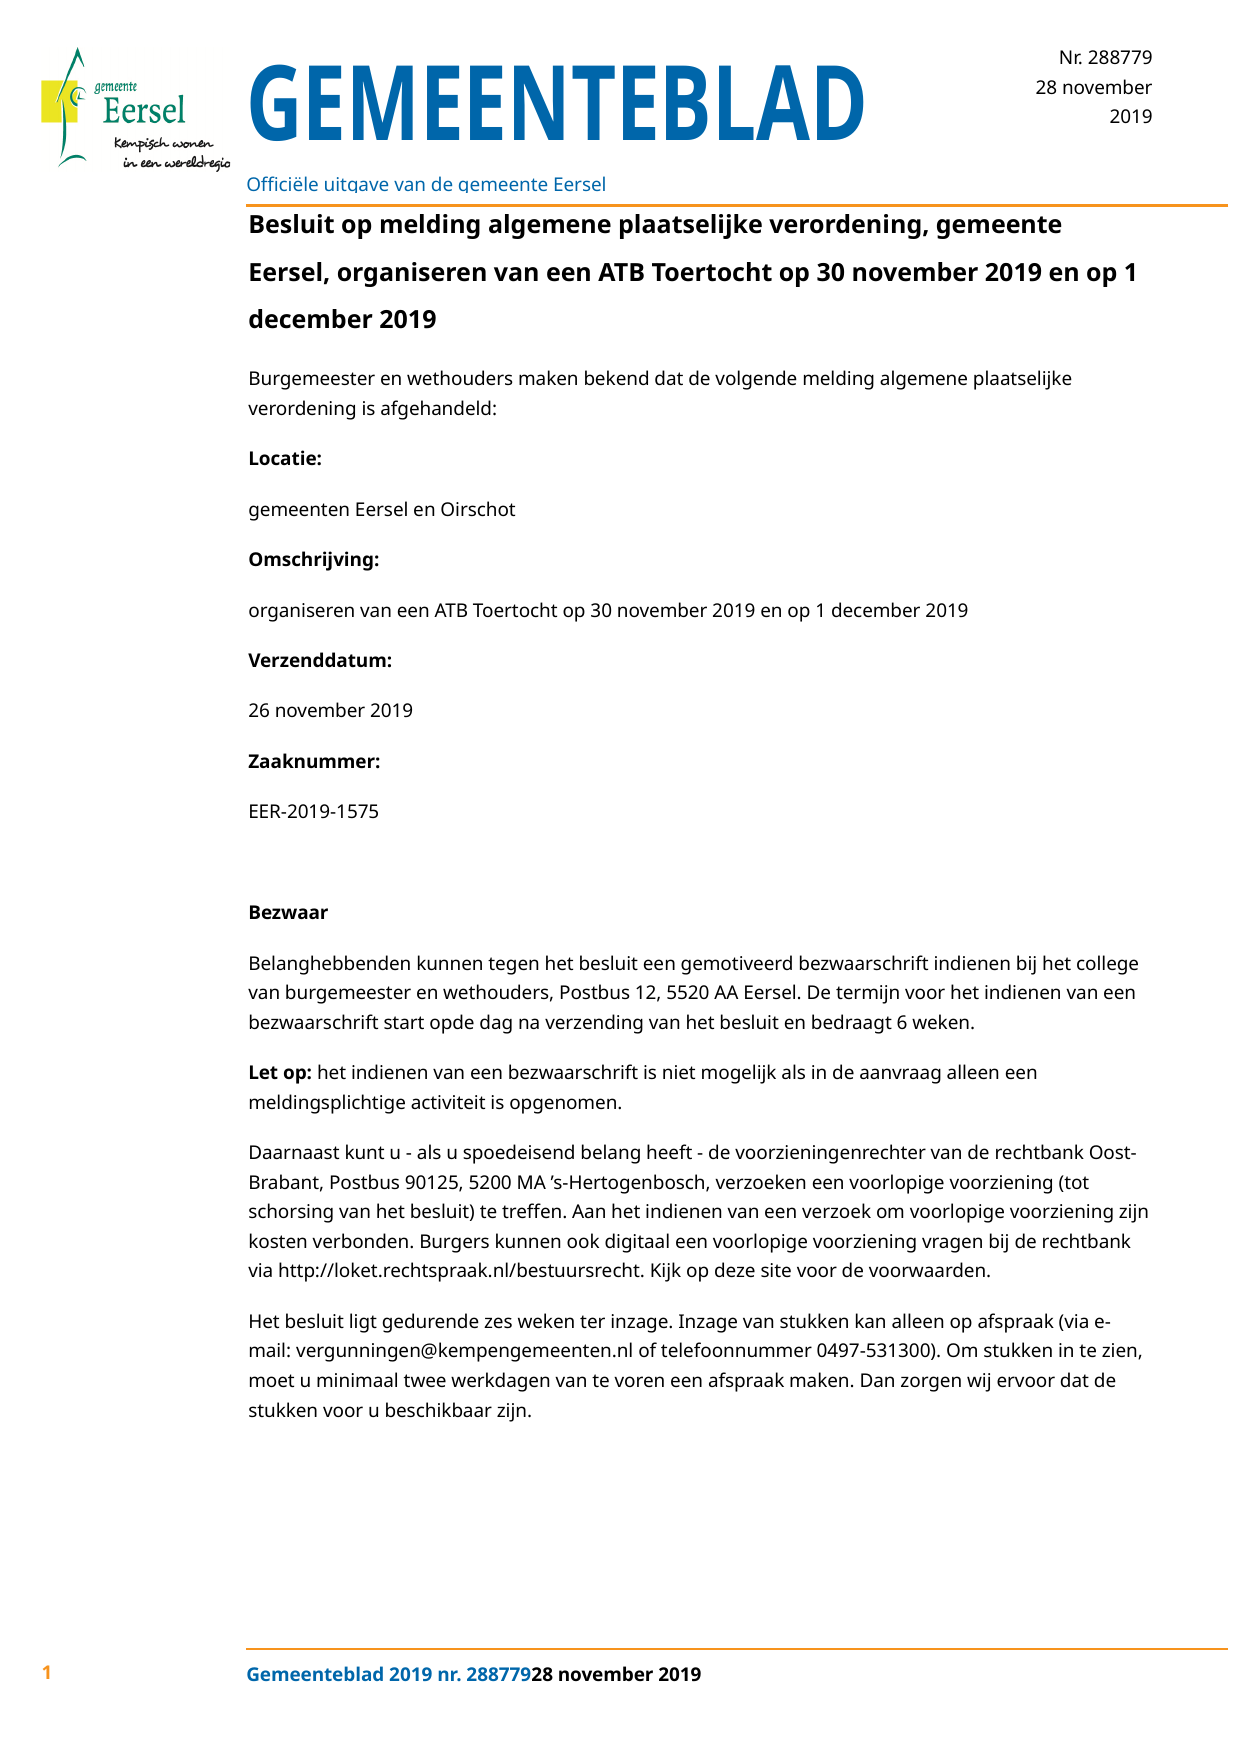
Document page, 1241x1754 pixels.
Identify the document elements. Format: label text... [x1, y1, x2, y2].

text Omschrijving: [248, 546, 1152, 572]
text Bezwaar [248, 899, 1152, 925]
text Belanghebbenden kunnen tegen het besluit een gemotiveerd bezwaarschrift indienen bij het college van burgemeester en wethouders, Postbus 12, 5520 AA Eersel. De termijn voor het indienen van een bezwaarschrift start opde dag na verzending van het besluit en bedraagt 6 weken. [248, 950, 1152, 1034]
text Besluit op melding algemene plaatselijke verordening, gemeente Eersel, organiseren van een ATB Toertocht op 30 november 2019 en op 1 december 2019 [248, 207, 1152, 336]
text Verzenddatum: [248, 647, 1152, 673]
text Zaaknummer: [248, 748, 1152, 774]
text EER-2019-1575 [248, 798, 1152, 824]
text 26 november 2019 [248, 698, 1152, 723]
text organiseren van een ATB Toertocht op 30 november 2019 en op 1 december 2019 [248, 597, 1152, 622]
text gemeenten Eersel en Oirschot [248, 496, 1152, 522]
picture [41, 47, 231, 172]
text Let op: het indienen van een bezwaarschrift is niet mogelijk als in de aanvraag alleen een meldingsplichtige activiteit is opgenomen. [248, 1059, 1152, 1114]
text Daarnaast kunt u - als u spoedeisend belang heeft - de voorzieningenrechter van de rechtbank Oost-Brabant, Postbus 90125, 5200 MA ’s-Hertogenbosch, verzoeken een voorlopige voorziening (tot schorsing van het besluit) te treffen. Aan het indienen van een verzoek om voorlopige voorziening zijn kosten verbonden. Burgers kunnen ook digitaal een voorlopige voorziening vragen bij de rechtbank via http://loket.rechtspraak.nl/bestuursrecht. Kijk op deze site voor de voorwaarden. [248, 1139, 1152, 1283]
text Het besluit ligt gedurende zes weken ter inzage. Inzage van stukken kan alleen op afspraak (via e-mail: vergunningen@kempengemeenten.nl of telefoonnummer 0497-531300). Om stukken in te zien, moet u minimaal twee werkdagen van te voren een afspraak maken. Dan zorgen wij ervoor dat de stukken voor u beschikbaar zijn. [248, 1308, 1152, 1422]
text Burgemeester en wethouders maken bekend dat de volgende melding algemene plaatselijke verordening is afgehandeld: [248, 366, 1152, 421]
text Locatie: [248, 446, 1152, 471]
